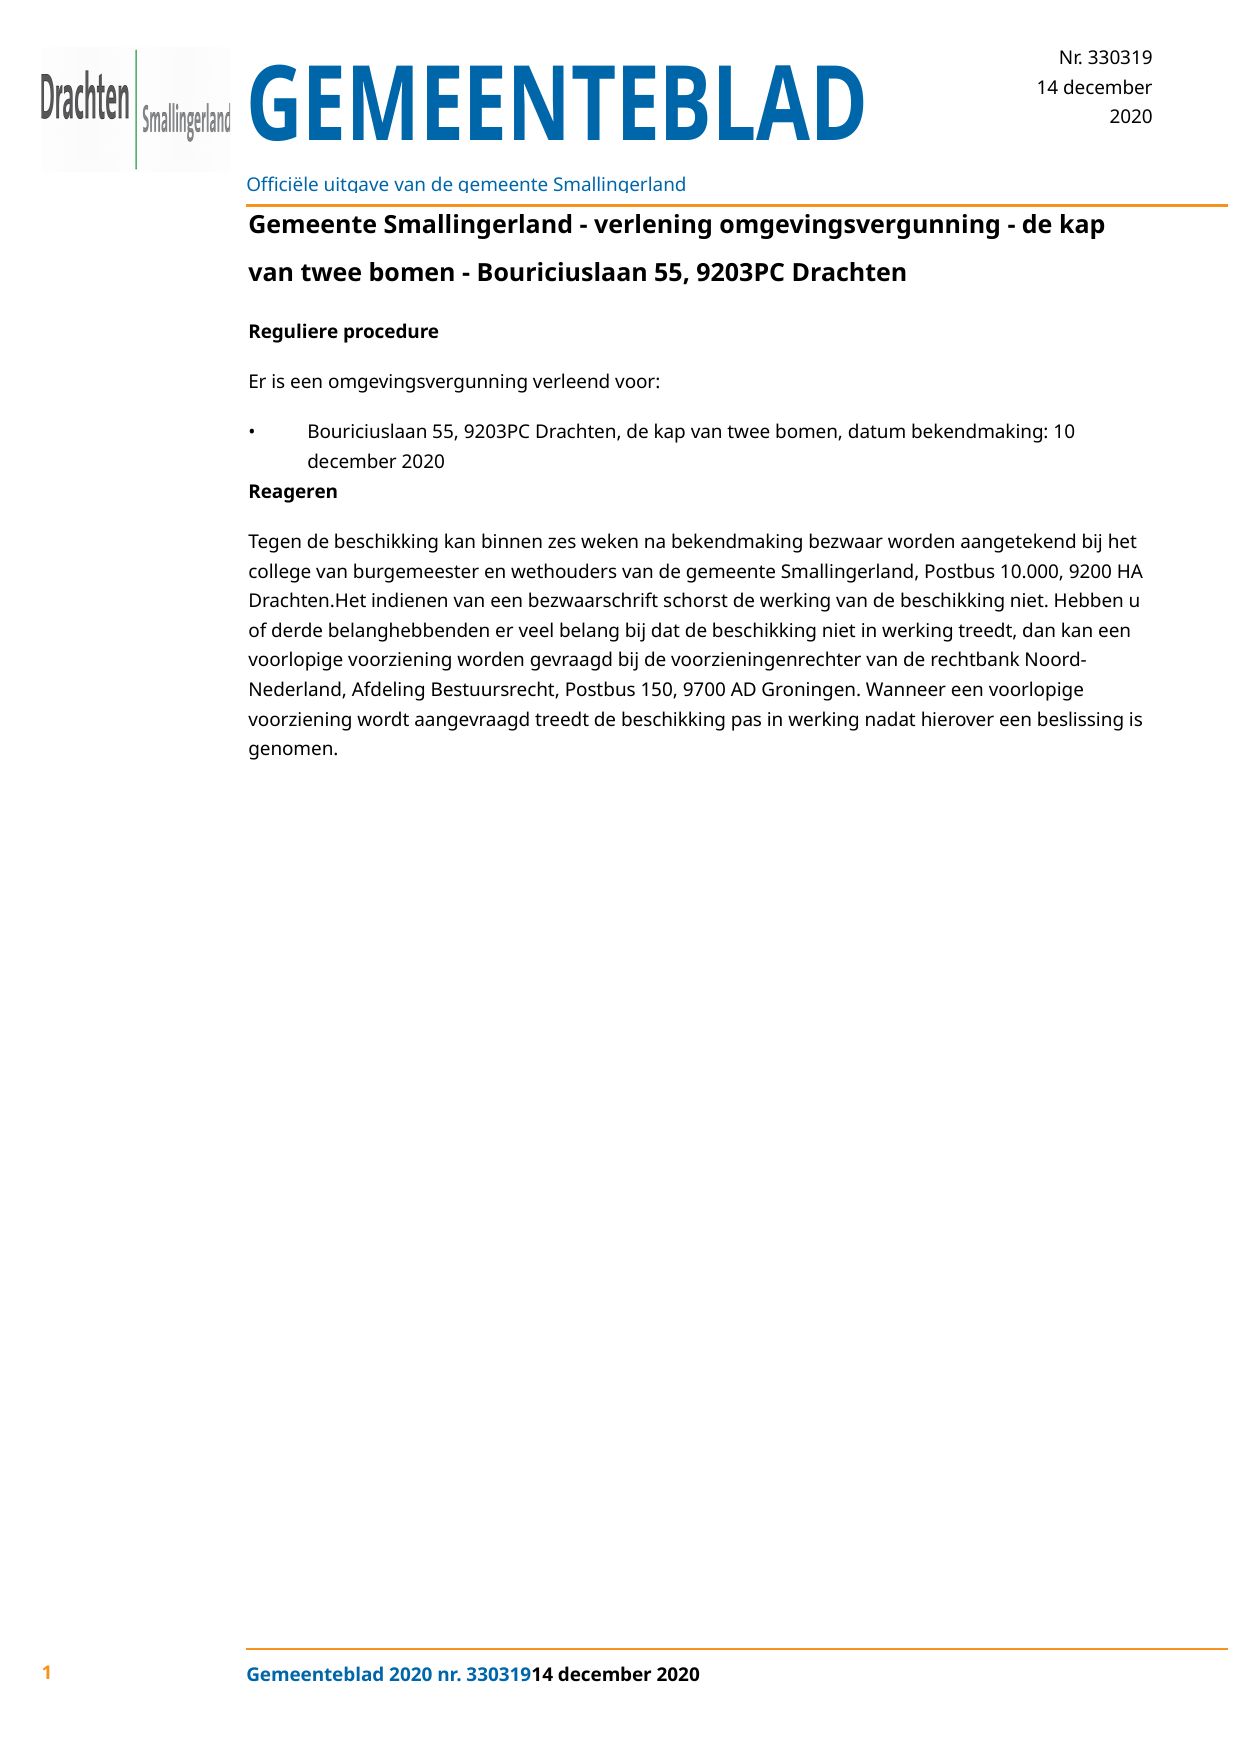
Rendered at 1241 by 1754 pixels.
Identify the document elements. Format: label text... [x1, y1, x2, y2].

text Reguliere procedure [248, 318, 1152, 344]
text Er is een omgevingsvergunning verleend voor: [248, 368, 1152, 394]
list Bouriciuslaan 55, 9203PC Drachten, de kap van twee bomen, datum bekendmaking: 10 december 2020 [248, 419, 1152, 474]
text Gemeente Smallingerland - verlening omgevingsvergunning - de kap van twee bomen - Bouriciuslaan 55, 9203PC Drachten [248, 207, 1152, 288]
picture [41, 47, 231, 172]
text Reageren [248, 478, 1152, 504]
text Tegen de beschikking kan binnen zes weken na bekendmaking bezwaar worden aangetekend bij het college van burgemeester en wethouders van de gemeente Smallingerland, Postbus 10.000, 9200 HA Drachten.Het indienen van een bezwaarschrift schorst de werking van de beschikking niet. Hebben u of derde belanghebbenden er veel belang bij dat de beschikking niet in werking treedt, dan kan een voorlopige voorziening worden gevraagd bij de voorzieningenrechter van de rechtbank Noord-Nederland, Afdeling Bestuursrecht, Postbus 150, 9700 AD Groningen. Wanneer een voorlopige voorziening wordt aangevraagd treedt de beschikking pas in werking nadat hierover een beslissing is genomen. [248, 528, 1152, 761]
